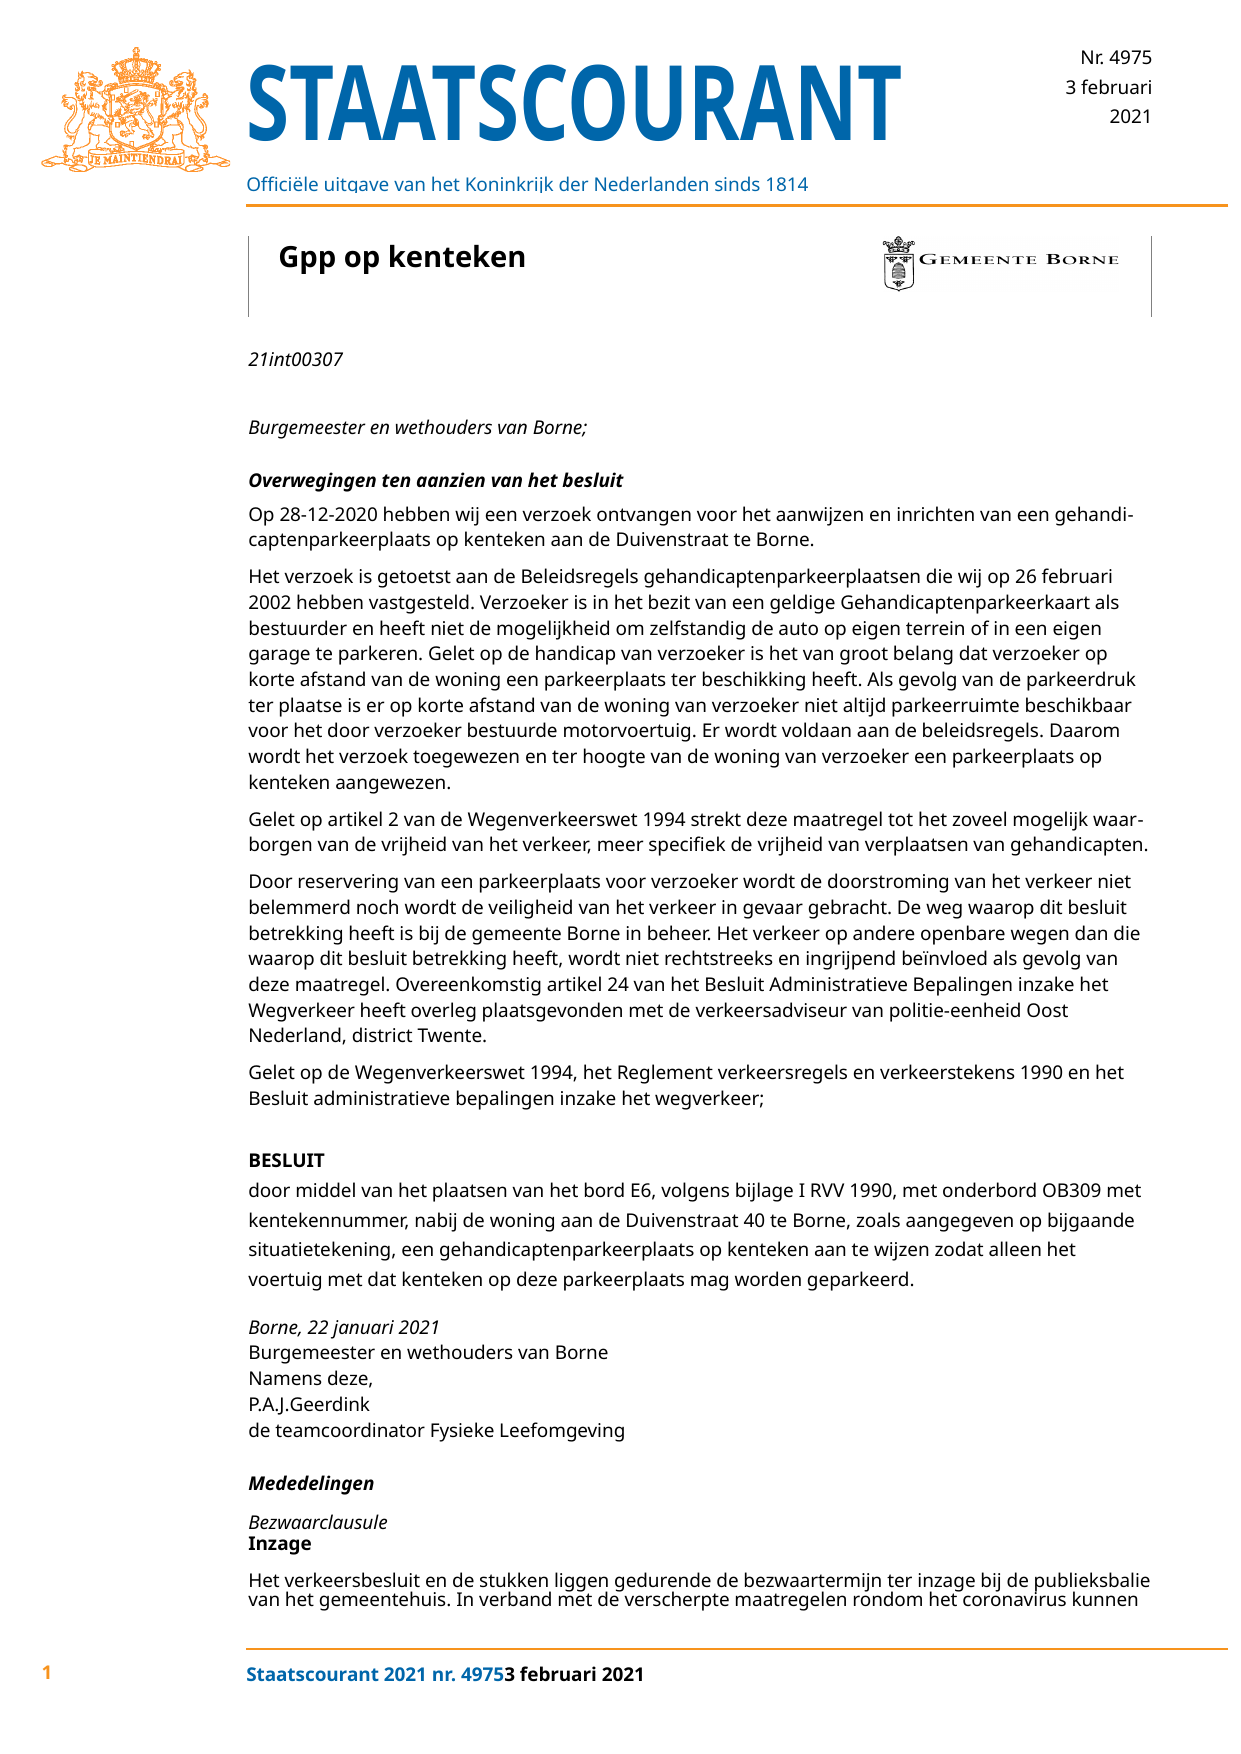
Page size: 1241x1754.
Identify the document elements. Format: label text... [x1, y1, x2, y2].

picture [882, 236, 1119, 292]
text P.A.J.Geerdink [248, 1391, 1152, 1417]
text door middel van het plaatsen van het bord E6, volgens bijlage I RVV 1990, met onderbord OB309 met kentekennummer, nabij de woning aan de Duivenstraat 40 te Borne, zoals aangegeven op bijgaande situatie­tekening, een gehandicaptenparkeerplaats op kenteken aan te wijzen zodat alleen het voertuig met dat kenteken op deze parkeerplaats mag worden geparkeerd. [248, 1177, 1152, 1292]
text Het verkeersbesluit en de stukken liggen gedurende de bezwaartermijn ter inzage bij de publieksbalie van het gemeentehuis. In verband met de verscherpte maatregelen rondom het coronavirus kunnen [248, 1572, 1152, 1610]
text Het verzoek is getoetst aan de Beleidsregels gehandicaptenparkeerplaatsen die wij op 26 februari 2002 hebben vastgesteld. Verzoeker is in het bezit van een geldige Gehandicaptenparkeerkaart als bestuurder en heeft niet de mogelijkheid om zelfstandig de auto op eigen terrein of in een eigen garage te parkeren. Gelet op de handicap van verzoeker is het van groot belang dat verzoeker op korte afstand van de woning een parkeerplaats ter beschikking heeft. Als gevolg van de parkeerdruk ter plaatse is er op korte afstand van de woning van verzoeker niet altijd parkeerruimte beschikbaar voor het door verzoeker bestuurde motorvoertuig. Er wordt voldaan aan de beleidsregels. Daarom wordt het verzoek toegewezen en ter hoogte van de woning van verzoeker een parkeerplaats op kenteken aangewezen. [248, 563, 1152, 795]
table_header Gpp op kenteken [249, 236, 850, 317]
text Borne, 22 januari 2021 [248, 1314, 1152, 1339]
text Door reservering van een parkeerplaats voor verzoeker wordt de doorstroming van het verkeer niet belem­merd noch wordt de veiligheid van het verkeer in gevaar gebracht. De weg waarop dit besluit betrekking heeft is bij de gemeente Borne in beheer. Het verkeer op andere openbare wegen dan die waarop dit besluit betrekking heeft, wordt niet rechtstreeks en ingrijpend beïnvloed als gevolg van deze maatregel. Overeenkomstig artikel 24 van het Besluit Administratieve Bepalingen inzake het Wegverkeer heeft overleg plaatsgevonden met de verkeersadviseur van politie-eenheid Oost Nederland, district Twente. [248, 868, 1152, 1048]
text Bezwaarclausule [248, 1509, 1152, 1535]
text Gelet op artikel 2 van de Wegenverkeerswet 1994 strekt deze maatregel tot het zoveel mogelijk waar­borgen van de vrijheid van het verkeer, meer specifiek de vrijheid van verplaatsen van gehandi­capten. [248, 806, 1152, 857]
text Overwegingen ten aanzien van het besluit [248, 467, 1152, 493]
text BESLUIT [248, 1148, 1152, 1173]
text Gelet op de Wegenverkeerswet 1994, het Reglement verkeersregels en verkeerstekens 1990 en het Besluit administratieve bepalingen inzake het wegverkeer; [248, 1059, 1152, 1111]
text de teamcoordinator Fysieke Leefomgeving [248, 1417, 1152, 1442]
text 21int00307 [248, 346, 1152, 372]
text Burgemeester en wethouders van Borne; [248, 414, 1152, 440]
text Burgemeester en wethouders van Borne [248, 1339, 1152, 1365]
text Op 28-12-2020 hebben wij een verzoek ontvangen voor het aanwijzen en inrichten van een gehandi­cap­ten­parkeerplaats op kenteken aan de Duivenstraat te Borne. [248, 501, 1152, 552]
text Namens deze, [248, 1365, 1152, 1391]
table_header [850, 236, 1151, 317]
text Inzage [248, 1535, 1152, 1554]
text Mededelingen [248, 1470, 1152, 1495]
picture [41, 47, 231, 172]
